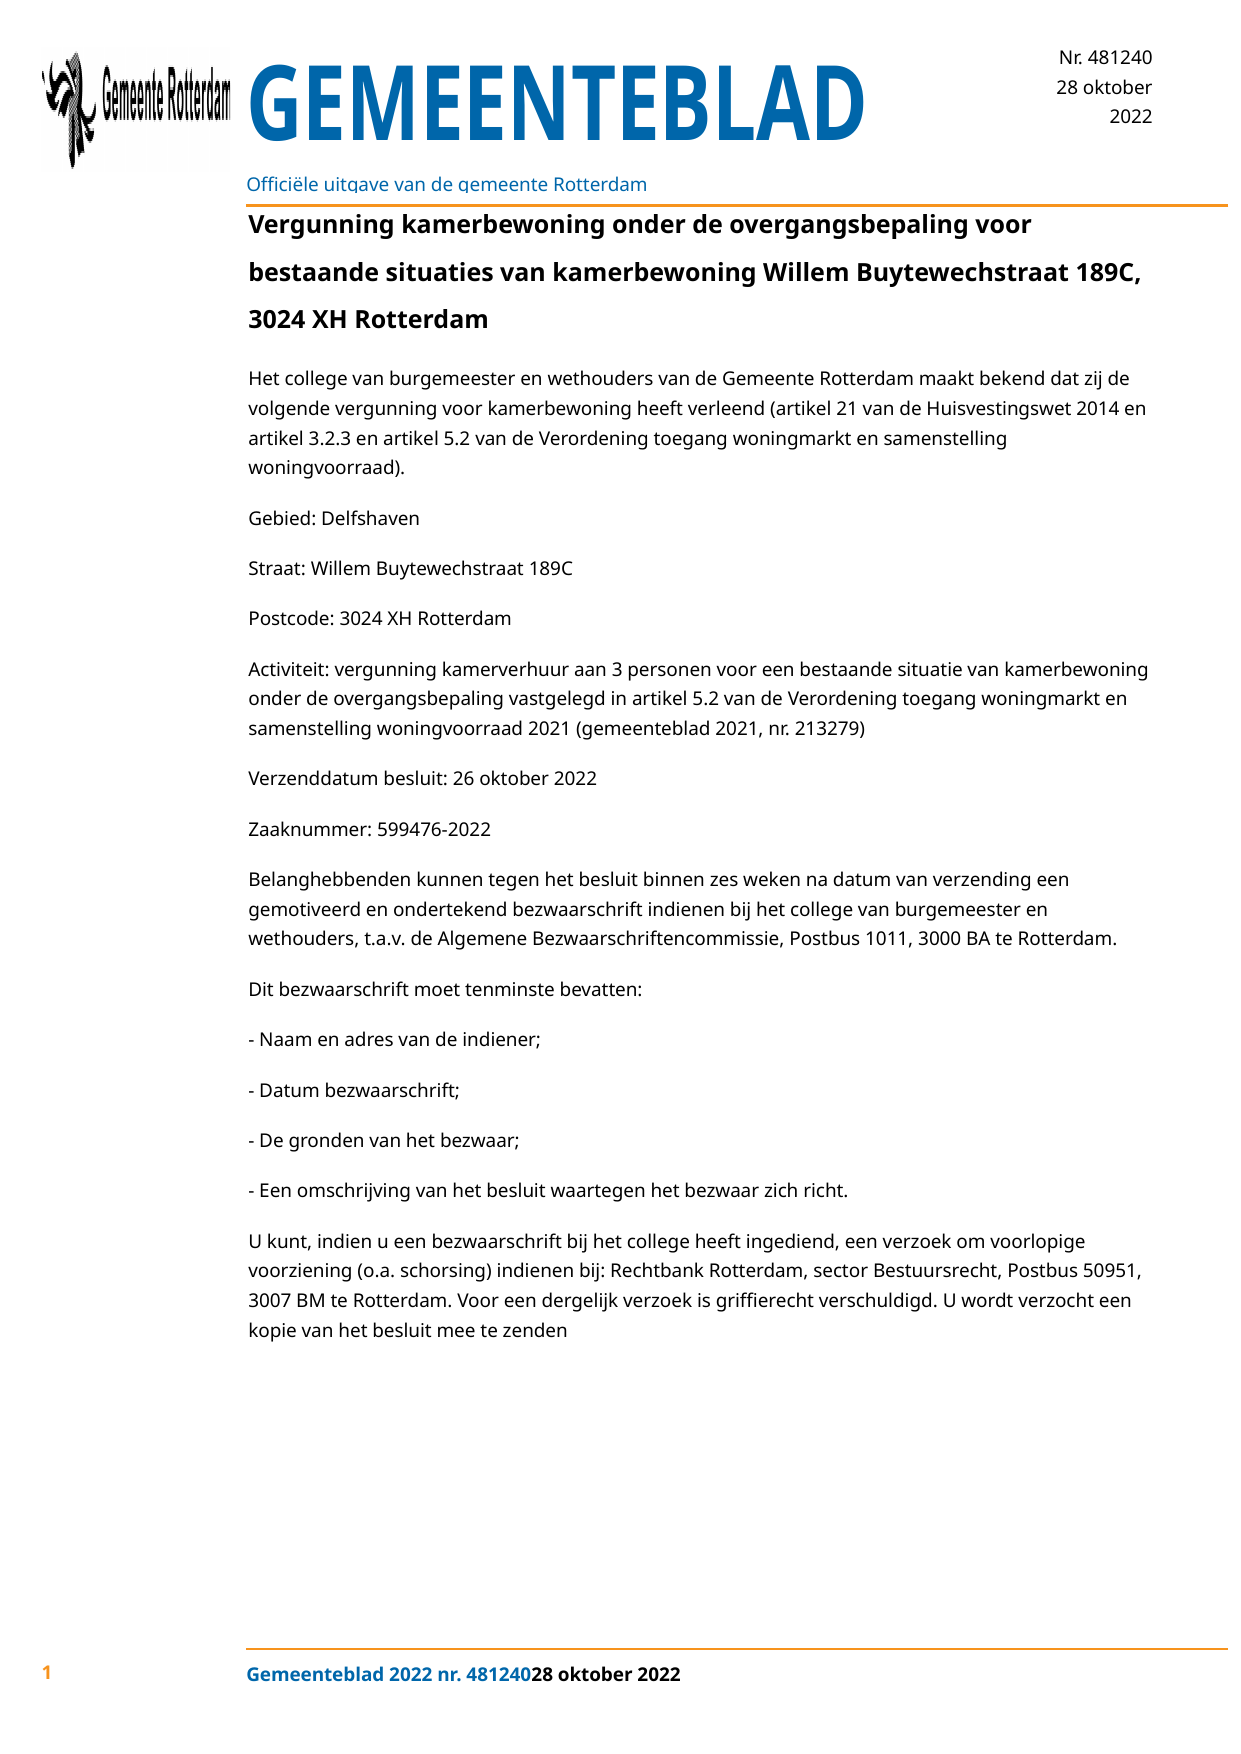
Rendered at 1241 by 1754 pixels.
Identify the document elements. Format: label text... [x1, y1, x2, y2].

text - Datum bezwaarschrift; [248, 1077, 1152, 1102]
text Zaaknummer: 599476-2022 [248, 816, 1152, 842]
text Verzenddatum besluit: 26 oktober 2022 [248, 766, 1152, 791]
text Gebied: Delfshaven [248, 505, 1152, 530]
picture [41, 47, 231, 172]
text Dit bezwaarschrift moet tenminste bevatten: [248, 976, 1152, 1002]
text Straat: Willem Buytewechstraat 189C [248, 555, 1152, 581]
text Het college van burgemeester en wethouders van de Gemeente Rotterdam maakt bekend dat zij de volgende vergunning voor kamerbewoning heeft verleend (artikel 21 van de Huisvestingswet 2014 en artikel 3.2.3 en artikel 5.2 van de Verordening toegang woningmarkt en samenstelling woningvoorraad). [248, 366, 1152, 480]
text - Naam en adres van de indiener; [248, 1026, 1152, 1052]
text U kunt, indien u een bezwaarschrift bij het college heeft ingediend, een verzoek om voorlopige voorziening (o.a. schorsing) indienen bij: Rechtbank Rotterdam, sector Bestuursrecht, Postbus 50951, 3007 BM te Rotterdam. Voor een dergelijk verzoek is griffierecht verschuldigd. U wordt verzocht een kopie van het besluit mee te zenden [248, 1228, 1152, 1342]
text - De gronden van het bezwaar; [248, 1127, 1152, 1153]
text Belanghebbenden kunnen tegen het besluit binnen zes weken na datum van verzending een gemotiveerd en ondertekend bezwaarschrift indienen bij het college van burgemeester en wethouders, t.a.v. de Algemene Bezwaarschriftencommissie, Postbus 1011, 3000 BA te Rotterdam. [248, 866, 1152, 951]
text Postcode: 3024 XH Rotterdam [248, 606, 1152, 631]
text - Een omschrijving van het besluit waartegen het bezwaar zich richt. [248, 1178, 1152, 1203]
text Activiteit: vergunning kamerverhuur aan 3 personen voor een bestaande situatie van kamerbewoning onder de overgangsbepaling vastgelegd in artikel 5.2 van de Verordening toegang woningmarkt en samenstelling woningvoorraad 2021 (gemeenteblad 2021, nr. 213279) [248, 656, 1152, 741]
text Vergunning kamerbewoning onder de overgangsbepaling voor bestaande situaties van kamerbewoning Willem Buytewechstraat 189C, 3024 XH Rotterdam [248, 207, 1152, 336]
